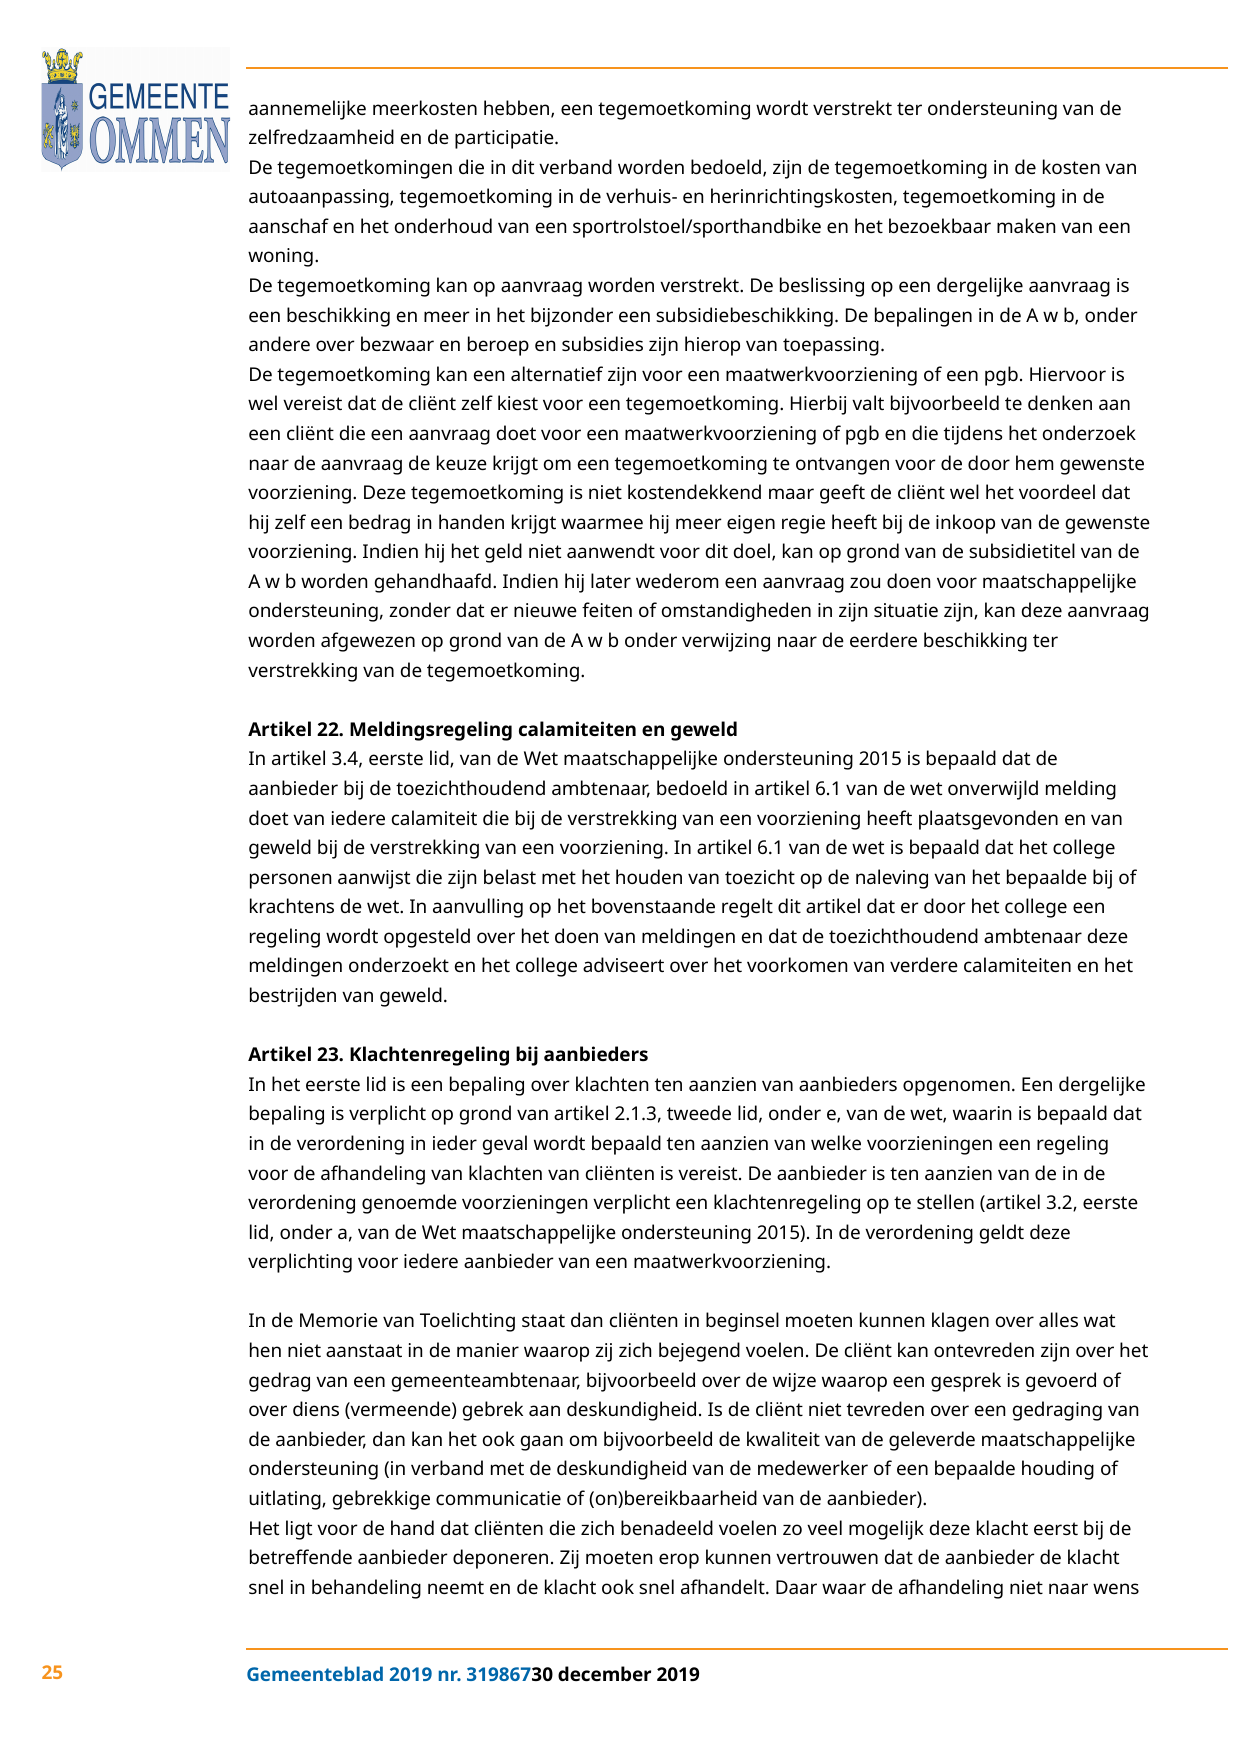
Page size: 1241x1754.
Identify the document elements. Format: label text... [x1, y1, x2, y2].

text In het eerste lid is een bepaling over klachten ten aanzien van aanbieders opgenomen. Een dergelijke bepaling is verplicht op grond van artikel 2.1.3, tweede lid, onder e, van de wet, waarin is bepaald dat in de verordening in ieder geval wordt bepaald ten aanzien van welke voorzieningen een regeling voor de afhandeling van klachten van cliënten is vereist. De aanbieder is ten aanzien van de in de verordening genoemde voorzieningen verplicht een klachtenregeling op te stellen (artikel 3.2, eerste lid, onder a, van de Wet maatschappelijke ondersteuning 2015). In de verordening geldt deze verplichting voor iedere aanbieder van een maatwerkvoorziening. [248, 1071, 1152, 1274]
text De tegemoetkoming kan op aanvraag worden verstrekt. De beslissing op een dergelijke aanvraag is een beschikking en meer in het bijzonder een subsidiebeschikking. De bepalingen in de A w b, onder andere over bezwaar en beroep en subsidies zijn hierop van toepassing. [248, 272, 1152, 357]
text In de Memorie van Toelichting staat dan cliënten in beginsel moeten kunnen klagen over alles wat hen niet aanstaat in de manier waarop zij zich bejegend voelen. De cliënt kan ontevreden zijn over het gedrag van een gemeenteambtenaar, bijvoorbeeld over de wijze waarop een gesprek is gevoerd of over diens (vermeende) gebrek aan deskundigheid. Is de cliënt niet tevreden over een gedraging van de aanbieder, dan kan het ook gaan om bijvoorbeeld de kwaliteit van de geleverde maatschappelijke ondersteuning (in verband met de deskundigheid van de medewerker of een bepaalde houding of uitlating, gebrekkige communicatie of (on)bereikbaarheid van de aanbieder). [248, 1308, 1152, 1511]
text Het ligt voor de hand dat cliënten die zich benadeeld voelen zo veel mogelijk deze klacht eerst bij de betreffende aanbieder deponeren. Zij moeten erop kunnen vertrouwen dat de aanbieder de klacht snel in behandeling neemt en de klacht ook snel afhandelt. Daar waar de afhandeling niet naar wens [248, 1515, 1152, 1600]
text Artikel 23. Klachtenregeling bij aanbieders [248, 1041, 1152, 1067]
picture [41, 47, 231, 172]
text aannemelijke meerkosten hebben, een tegemoetkoming wordt verstrekt ter ondersteuning van de zelfredzaamheid en de participatie. [248, 95, 1152, 150]
text De tegemoetkoming kan een alternatief zijn voor een maatwerkvoorziening of een pgb. Hiervoor is wel vereist dat de cliënt zelf kiest voor een tegemoetkoming. Hierbij valt bijvoorbeeld te denken aan een cliënt die een aanvraag doet voor een maatwerkvoorziening of pgb en die tijdens het onderzoek naar de aanvraag de keuze krijgt om een tegemoetkoming te ontvangen voor de door hem gewenste voorziening. Deze tegemoetkoming is niet kostendekkend maar geeft de cliënt wel het voordeel dat hij zelf een bedrag in handen krijgt waarmee hij meer eigen regie heeft bij de inkoop van de gewenste voorziening. Indien hij het geld niet aanwendt voor dit doel, kan op grond van de subsidietitel van de A w b worden gehandhaafd. Indien hij later wederom een aanvraag zou doen voor maatschappelijke ondersteuning, zonder dat er nieuwe feiten of omstandigheden in zijn situatie zijn, kan deze aanvraag worden afgewezen op grond van de A w b onder verwijzing naar de eerdere beschikking ter verstrekking van de tegemoetkoming. [248, 361, 1152, 683]
text De tegemoetkomingen die in dit verband worden bedoeld, zijn de tegemoetkoming in de kosten van autoaanpassing, tegemoetkoming in de verhuis- en herinrichtingskosten, tegemoetkoming in de aanschaf en het onderhoud van een sportrolstoel/sporthandbike en het bezoekbaar maken van een woning. [248, 154, 1152, 268]
text Artikel 22. Meldingsregeling calamiteiten en geweld [248, 716, 1152, 742]
text In artikel 3.4, eerste lid, van de Wet maatschappelijke ondersteuning 2015 is bepaald dat de aanbieder bij de toezichthoudend ambtenaar, bedoeld in artikel 6.1 van de wet onverwijld melding doet van iedere calamiteit die bij de verstrekking van een voorziening heeft plaatsgevonden en van geweld bij de verstrekking van een voorziening. In artikel 6.1 van de wet is bepaald dat het college personen aanwijst die zijn belast met het houden van toezicht op de naleving van het bepaalde bij of krachtens de wet. In aanvulling op het bovenstaande regelt dit artikel dat er door het college een regeling wordt opgesteld over het doen van meldingen en dat de toezichthoudend ambtenaar deze meldingen onderzoekt en het college adviseert over het voorkomen van verdere calamiteiten en het bestrijden van geweld. [248, 746, 1152, 1008]
